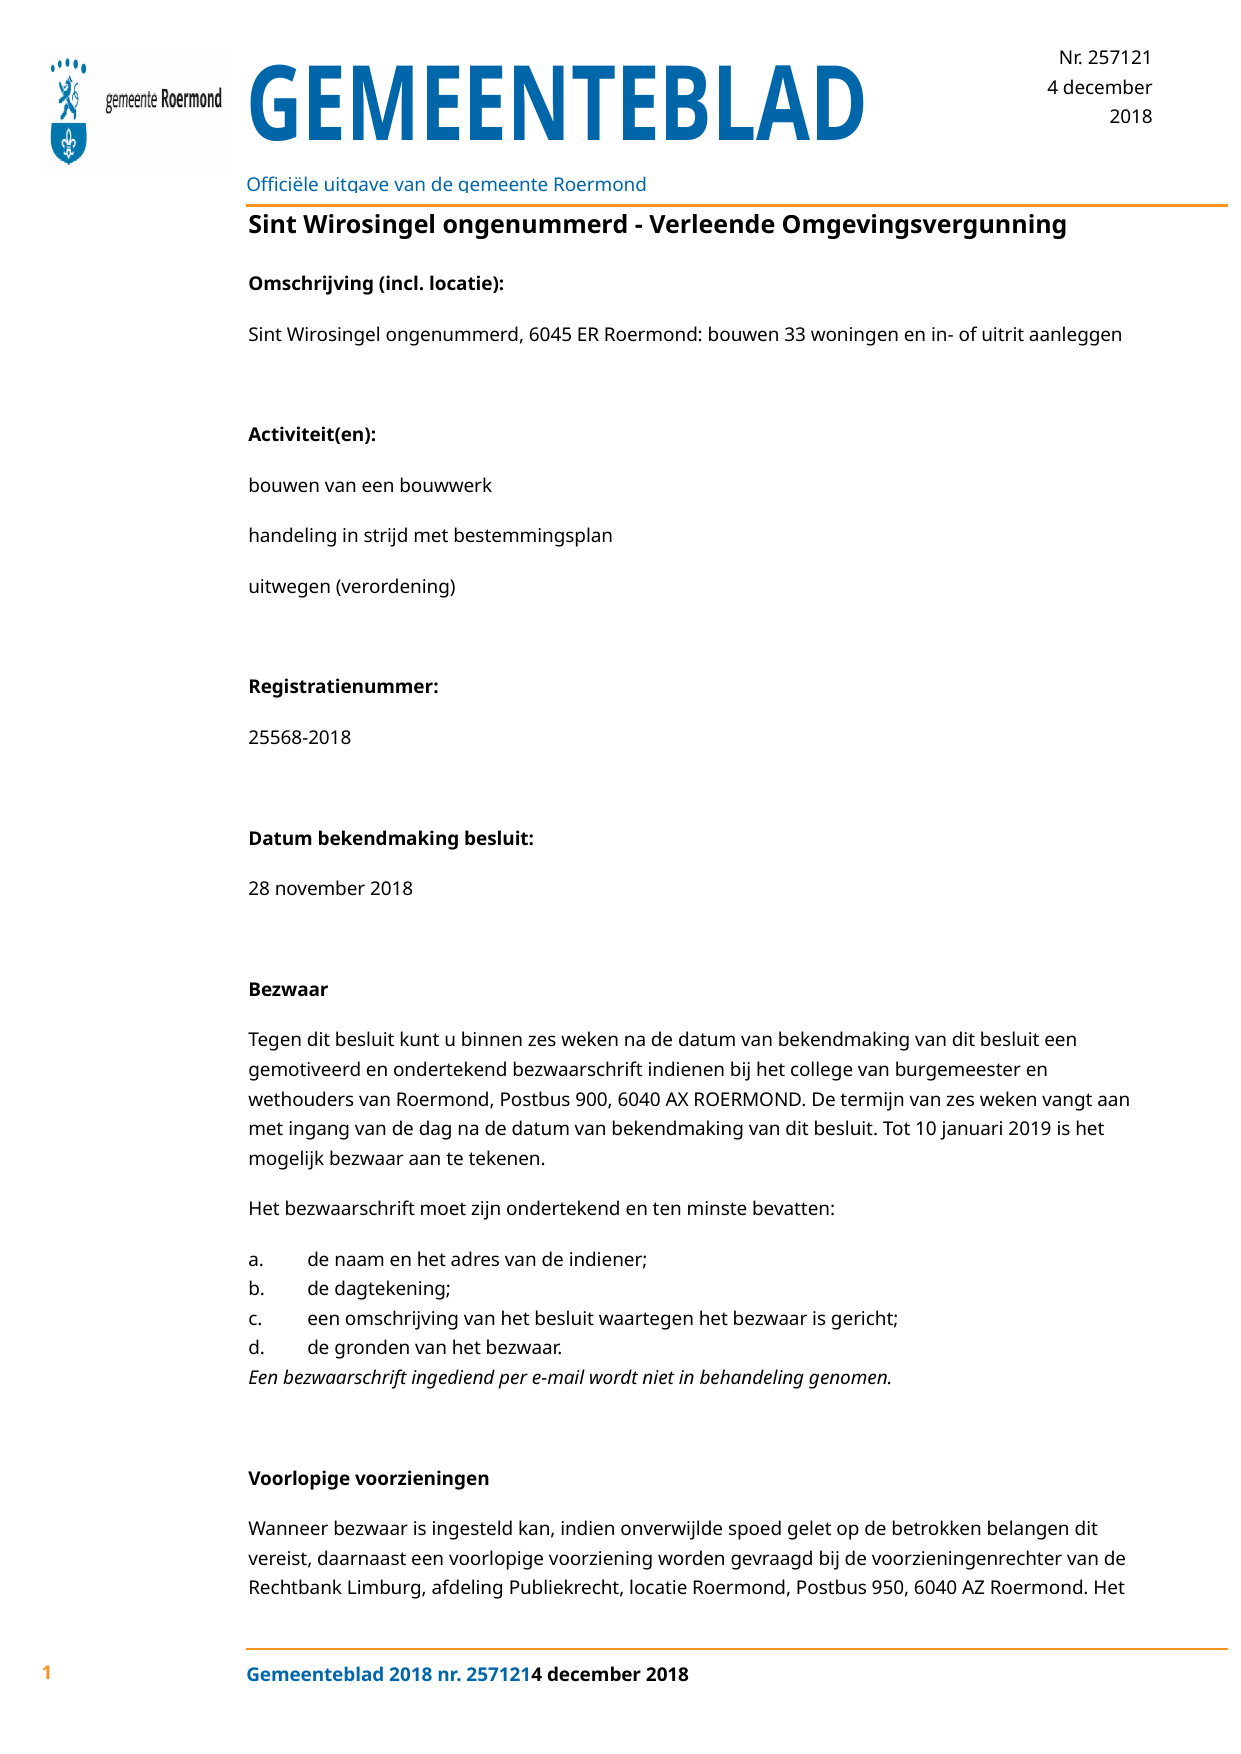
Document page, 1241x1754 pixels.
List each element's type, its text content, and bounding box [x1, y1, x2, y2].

list de naam en het adres van de indiener; [248, 1246, 1152, 1271]
text Datum bekendmaking besluit: [248, 825, 1152, 851]
list de dagtekening; [248, 1275, 1152, 1301]
list de gronden van het bezwaar. [248, 1334, 1152, 1360]
text Registratienummer: [248, 674, 1152, 699]
text Een bezwaarschrift ingediend per e-mail wordt niet in behandeling genomen. [248, 1364, 1152, 1390]
text Voorlopige voorzieningen [248, 1465, 1152, 1491]
picture [41, 47, 231, 172]
text 28 november 2018 [248, 875, 1152, 901]
list een omschrijving van het besluit waartegen het bezwaar is gericht; [248, 1305, 1152, 1331]
text bouwen van een bouwwerk [248, 472, 1152, 498]
text 25568-2018 [248, 724, 1152, 750]
text Wanneer bezwaar is ingesteld kan, indien onverwijlde spoed gelet op de betrokken belangen dit vereist, daarnaast een voorlopige voorziening worden gevraagd bij de voorzieningenrechter van de Rechtbank Limburg, afdeling Publiekrecht, locatie Roermond, Postbus 950, 6040 AZ Roermond. Het [248, 1515, 1152, 1600]
text Bezwaar [248, 976, 1152, 1002]
text Sint Wirosingel ongenummerd, 6045 ER Roermond: bouwen 33 woningen en in- of uitrit aanleggen [248, 321, 1152, 346]
text Het bezwaarschrift moet zijn ondertekend en ten minste bevatten: [248, 1195, 1152, 1221]
text Omschrijving (incl. locatie): [248, 270, 1152, 296]
text Tegen dit besluit kunt u binnen zes weken na de datum van bekendmaking van dit besluit een gemotiveerd en ondertekend bezwaarschrift indienen bij het college van burgemeester en wethouders van Roermond, Postbus 900, 6040 AX ROERMOND. De termijn van zes weken vangt aan met ingang van de dag na de datum van bekendmaking van dit besluit. Tot 10 januari 2019 is het mogelijk bezwaar aan te tekenen. [248, 1027, 1152, 1171]
text uitwegen (verordening) [248, 573, 1152, 598]
text Activiteit(en): [248, 422, 1152, 447]
text handeling in strijd met bestemmingsplan [248, 522, 1152, 548]
text Sint Wirosingel ongenummerd - Verleende Omgevingsvergunning [248, 207, 1152, 241]
